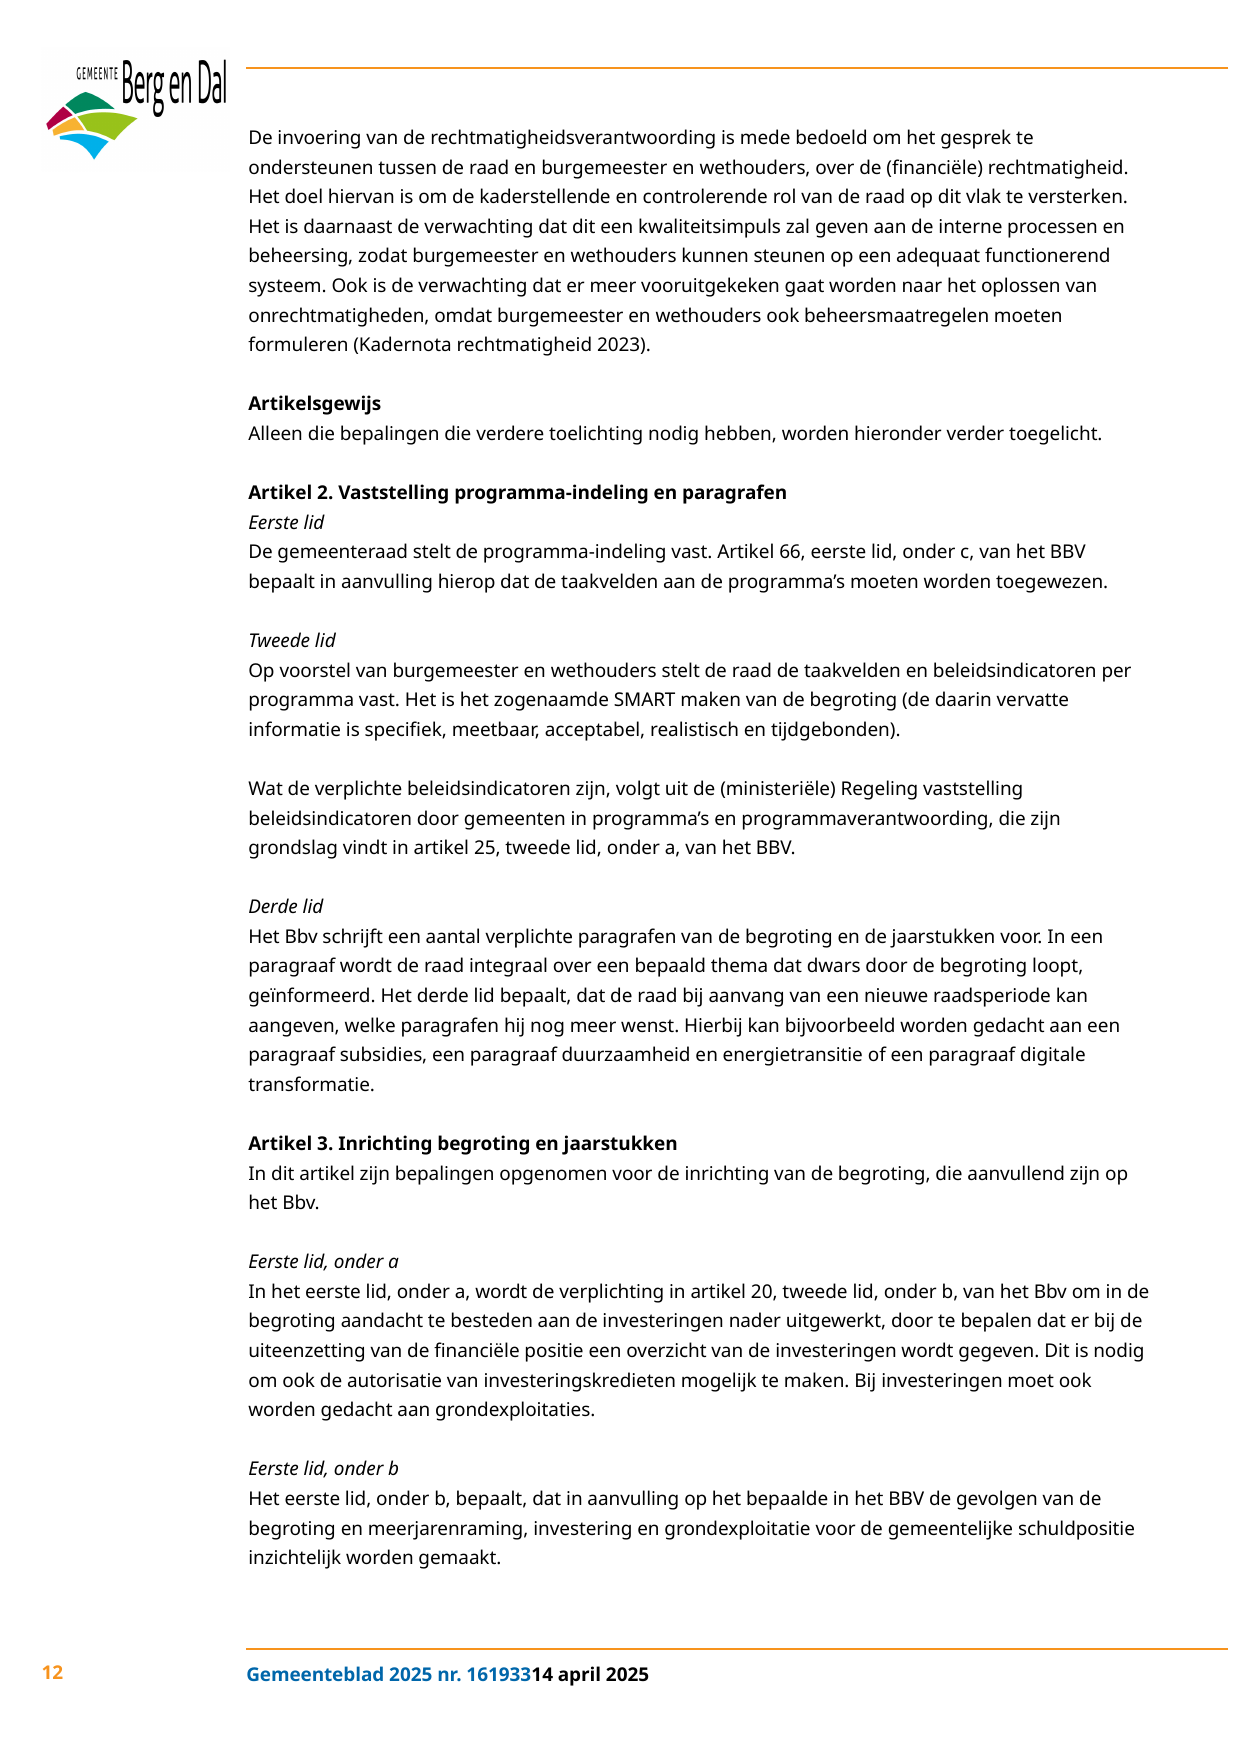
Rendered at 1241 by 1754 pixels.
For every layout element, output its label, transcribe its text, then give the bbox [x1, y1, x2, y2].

text De gemeenteraad stelt de programma-indeling vast. Artikel 66, eerste lid, onder c, van het BBV bepaalt in aanvulling hierop dat de taakvelden aan de programma’s moeten worden toegewezen. [248, 538, 1152, 594]
text Artikelsgewijs [248, 391, 1152, 416]
text In dit artikel zijn bepalingen opgenomen voor de inrichting van de begroting, die aanvullend zijn op het Bbv. [248, 1160, 1152, 1215]
text Tweede lid [248, 627, 1152, 653]
text Wat de verplichte beleidsindicatoren zijn, volgt uit de (ministeriële) Regeling vaststelling beleidsindicatoren door gemeenten in programma’s en programmaverantwoording, die zijn grondslag vindt in artikel 25, tweede lid, onder a, van het BBV. [248, 775, 1152, 860]
picture [41, 47, 231, 172]
text Artikel 3. Inrichting begroting en jaarstukken [248, 1130, 1152, 1156]
text Eerste lid, onder b [248, 1456, 1152, 1481]
text De invoering van de rechtmatigheidsverantwoording is mede bedoeld om het gesprek te ondersteunen tussen de raad en burgemeester en wethouders, over de (financiële) rechtmatigheid. Het doel hiervan is om de kaderstellende en controlerende rol van de raad op dit vlak te versterken. Het is daarnaast de verwachting dat dit een kwaliteitsimpuls zal geven aan de interne processen en beheersing, zodat burgemeester en wethouders kunnen steunen op een adequaat functionerend systeem. Ook is de verwachting dat er meer vooruitgekeken gaat worden naar het oplossen van onrechtmatigheden, omdat burgemeester en wethouders ook beheersmaatregelen moeten formuleren (Kadernota rechtmatigheid 2023). [248, 124, 1152, 357]
text In het eerste lid, onder a, wordt de verplichting in artikel 20, tweede lid, onder b, van het Bbv om in de begroting aandacht te besteden aan de investeringen nader uitgewerkt, door te bepalen dat er bij de uiteenzetting van de financiële positie een overzicht van de investeringen wordt gegeven. Dit is nodig om ook de autorisatie van investeringskredieten mogelijk te maken. Bij investeringen moet ook worden gedacht aan grondexploitaties. [248, 1278, 1152, 1422]
text Het eerste lid, onder b, bepaalt, dat in aanvulling op het bepaalde in het BBV de gevolgen van de begroting en meerjarenraming, investering en grondexploitatie voor de gemeentelijke schuldpositie inzichtelijk worden gemaakt. [248, 1485, 1152, 1570]
text Derde lid [248, 893, 1152, 919]
text Op voorstel van burgemeester en wethouders stelt de raad de taakvelden en beleidsindicatoren per programma vast. Het is het zogenaamde SMART maken van de begroting (de daarin vervatte informatie is specifiek, meetbaar, acceptabel, realistisch en tijdgebonden). [248, 657, 1152, 742]
text Alleen die bepalingen die verdere toelichting nodig hebben, worden hieronder verder toegelicht. [248, 420, 1152, 446]
text Eerste lid, onder a [248, 1248, 1152, 1274]
text Artikel 2. Vaststelling programma-indeling en paragrafen [248, 479, 1152, 505]
text Het Bbv schrijft een aantal verplichte paragrafen van de begroting en de jaarstukken voor. In een paragraaf wordt de raad integraal over een bepaald thema dat dwars door de begroting loopt, geïnformeerd. Het derde lid bepaalt, dat de raad bij aanvang van een nieuwe raadsperiode kan aangeven, welke paragrafen hij nog meer wenst. Hierbij kan bijvoorbeeld worden gedacht aan een paragraaf subsidies, een paragraaf duurzaamheid en energietransitie of een paragraaf digitale transformatie. [248, 923, 1152, 1097]
text Eerste lid [248, 509, 1152, 535]
